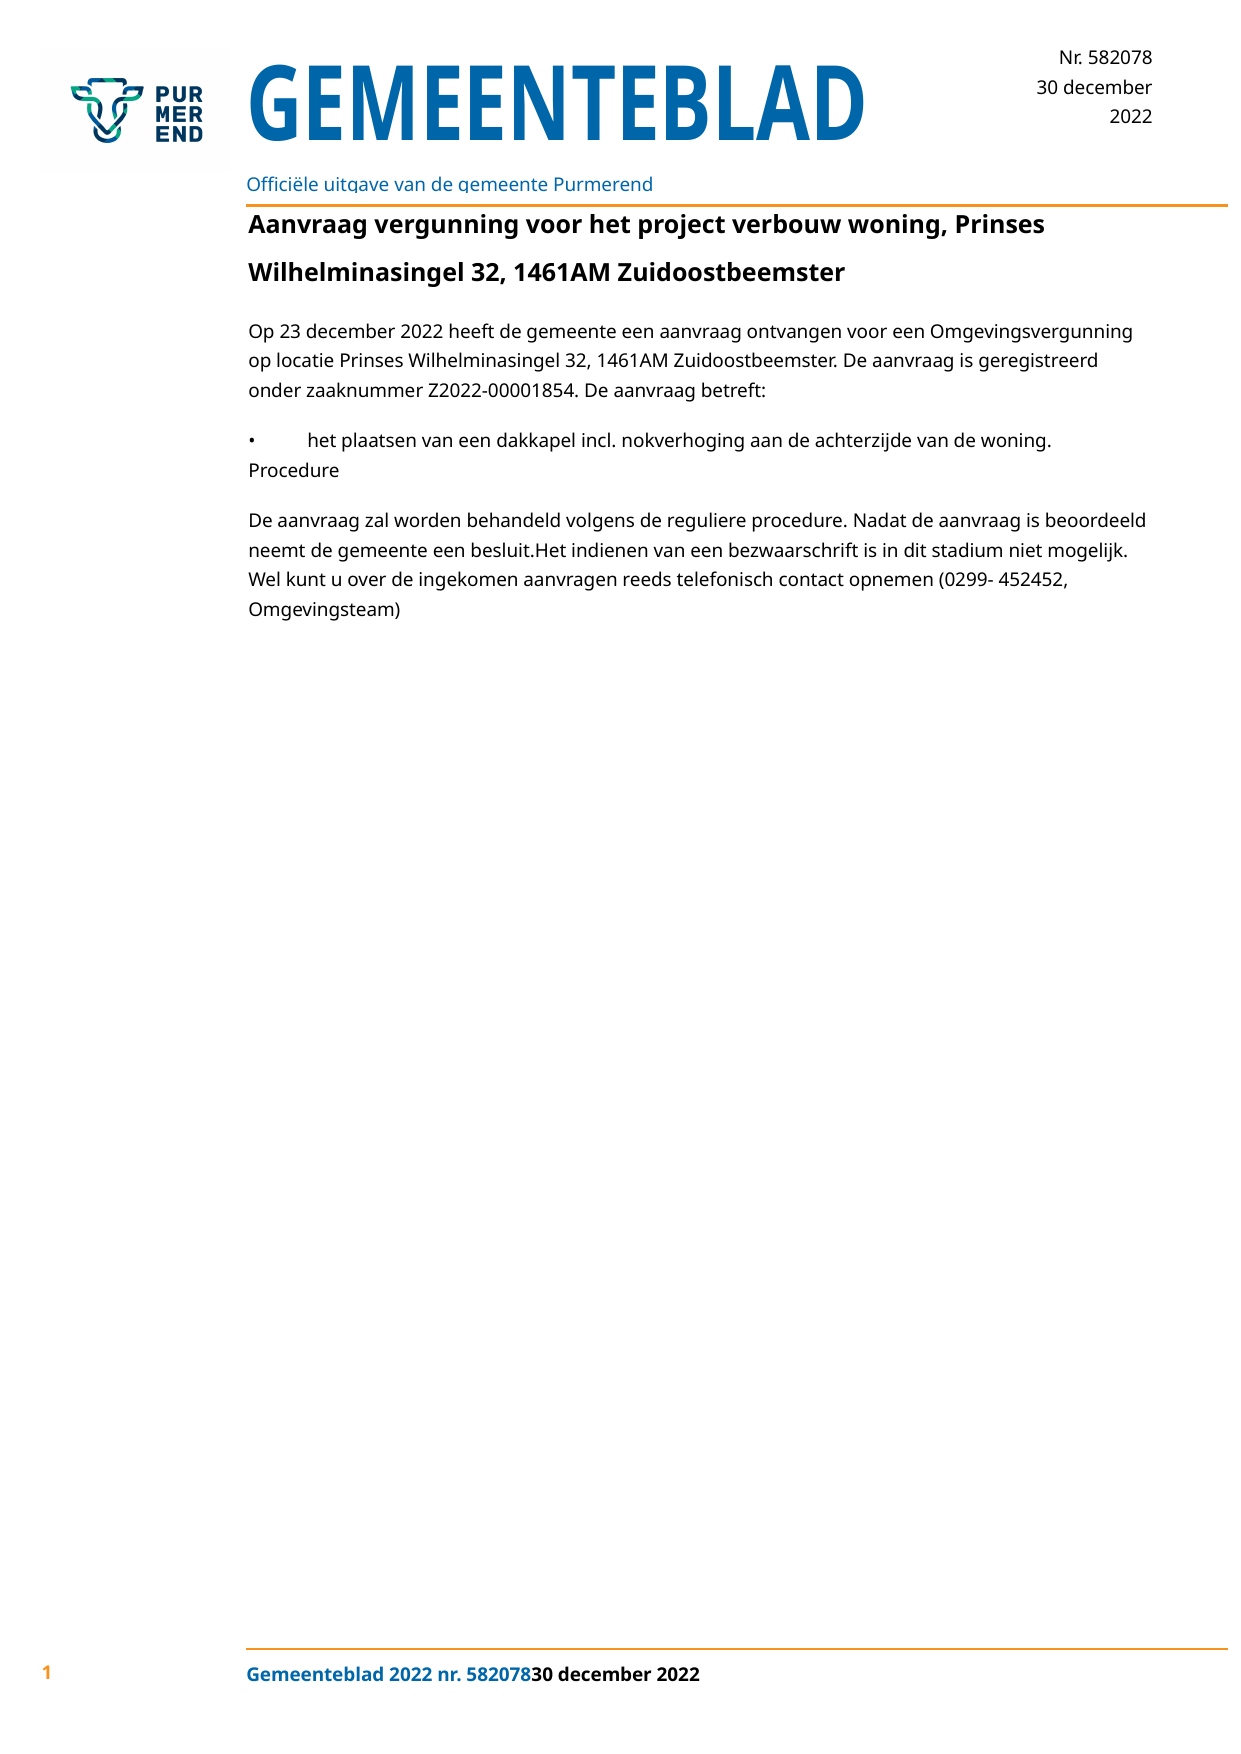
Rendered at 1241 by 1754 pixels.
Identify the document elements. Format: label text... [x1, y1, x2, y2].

text Aanvraag vergunning voor het project verbouw woning, Prinses Wilhelminasingel 32, 1461AM Zuidoostbeemster [248, 207, 1152, 288]
text De aanvraag zal worden behandeld volgens de reguliere procedure. Nadat de aanvraag is beoordeeld neemt de gemeente een besluit.Het indienen van een bezwaarschrift is in dit stadium niet mogelijk. Wel kunt u over de ingekomen aanvragen reeds telefonisch contact opnemen (0299- 452452, Omgevingsteam) [248, 507, 1152, 622]
text Procedure [248, 457, 1152, 483]
text Op 23 december 2022 heeft de gemeente een aanvraag ontvangen voor een Omgevingsvergunning op locatie Prinses Wilhelminasingel 32, 1461AM Zuidoostbeemster. De aanvraag is geregistreerd onder zaaknummer Z2022-00001854. De aanvraag betreft: [248, 318, 1152, 403]
list het plaatsen van een dakkapel incl. nokverhoging aan de achterzijde van de woning. [248, 427, 1152, 453]
picture [41, 47, 231, 172]
